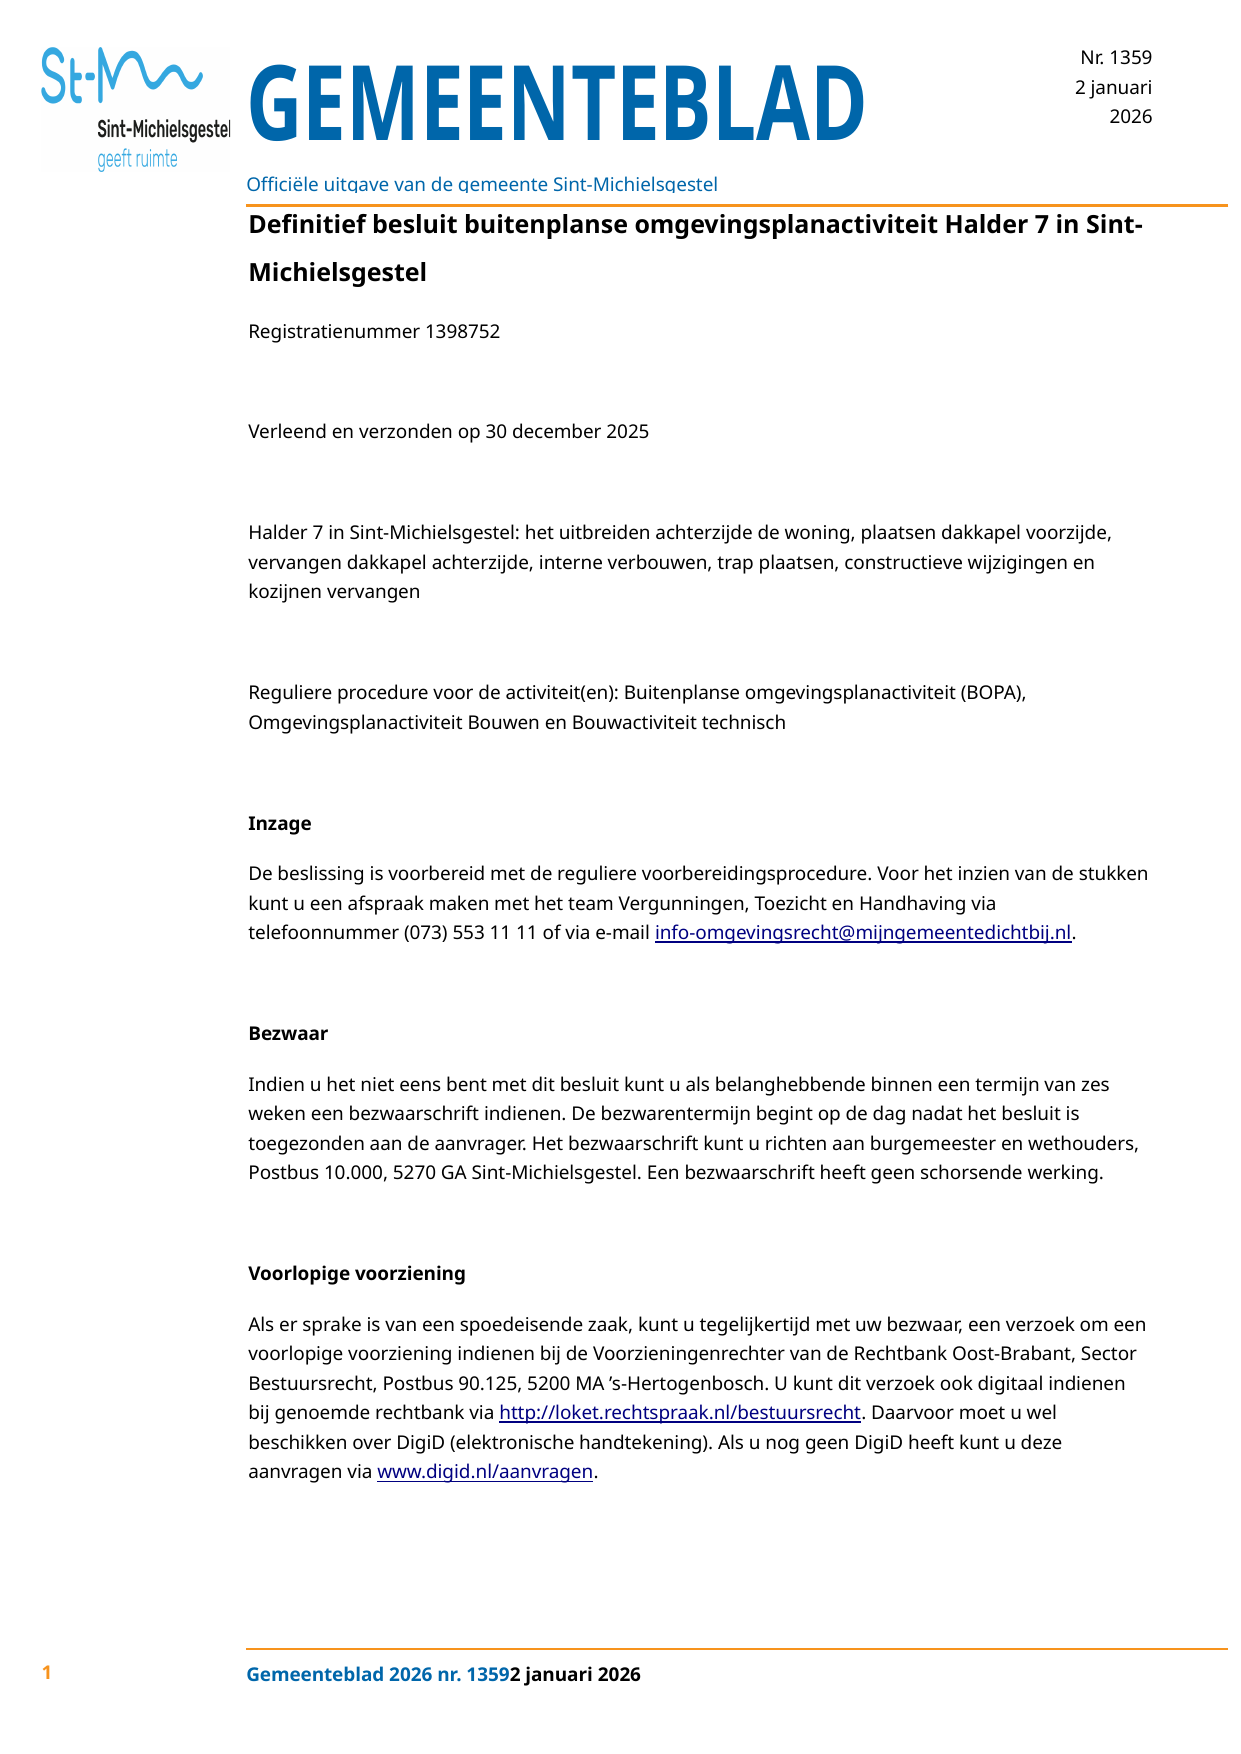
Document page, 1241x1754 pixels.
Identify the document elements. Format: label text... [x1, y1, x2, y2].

text De beslissing is voorbereid met de reguliere voorbereidingsprocedure. Voor het inzien van de stukken kunt u een afspraak maken met het team Vergunningen, Toezicht en Handhaving via telefoonnummer (073) 553 11 11 of via e-mail info-omgevingsrecht@mijngemeentedichtbij.nl. [248, 860, 1152, 945]
picture [41, 47, 231, 172]
text Als er sprake is van een spoedeisende zaak, kunt u tegelijkertijd met uw bezwaar, een verzoek om een voorlopige voorziening indienen bij de Voorzieningenrechter van de Rechtbank Oost-Brabant, Sector Bestuursrecht, Postbus 90.125, 5200 MA ’s-Hertogenbosch. U kunt dit verzoek ook digitaal indienen bij genoemde rechtbank via http://loket.rechtspraak.nl/bestuursrecht. Daarvoor moet u wel beschikken over DigiD (elektronische handtekening). Als u nog geen DigiD heeft kunt u deze aanvragen via www.digid.nl/aanvragen. [248, 1311, 1152, 1484]
text Bezwaar [248, 1020, 1152, 1046]
text Inzage [248, 810, 1152, 836]
text Indien u het niet eens bent met dit besluit kunt u als belanghebbende binnen een termijn van zes weken een bezwaarschrift indienen. De bezwarentermijn begint op de dag nadat het besluit is toegezonden aan de aanvrager. Het bezwaarschrift kunt u richten aan burgemeester en wethouders, Postbus 10.000, 5270 GA Sint-Michielsgestel. Een bezwaarschrift heeft geen schorsende werking. [248, 1071, 1152, 1185]
text Reguliere procedure voor de activiteit(en): Buitenplanse omgevingsplanactiviteit (BOPA), Omgevingsplanactiviteit Bouwen en Bouwactiviteit technisch [248, 679, 1152, 735]
text Verleend en verzonden op 30 december 2025 [248, 419, 1152, 444]
text Voorlopige voorziening [248, 1260, 1152, 1286]
text Registratienummer 1398752 [248, 318, 1152, 344]
text Definitief besluit buitenplanse omgevingsplanactiviteit Halder 7 in Sint-Michielsgestel [248, 207, 1152, 288]
text Halder 7 in Sint-Michielsgestel: het uitbreiden achterzijde de woning, plaatsen dakkapel voorzijde, vervangen dakkapel achterzijde, interne verbouwen, trap plaatsen, constructieve wijzigingen en kozijnen vervangen [248, 519, 1152, 604]
